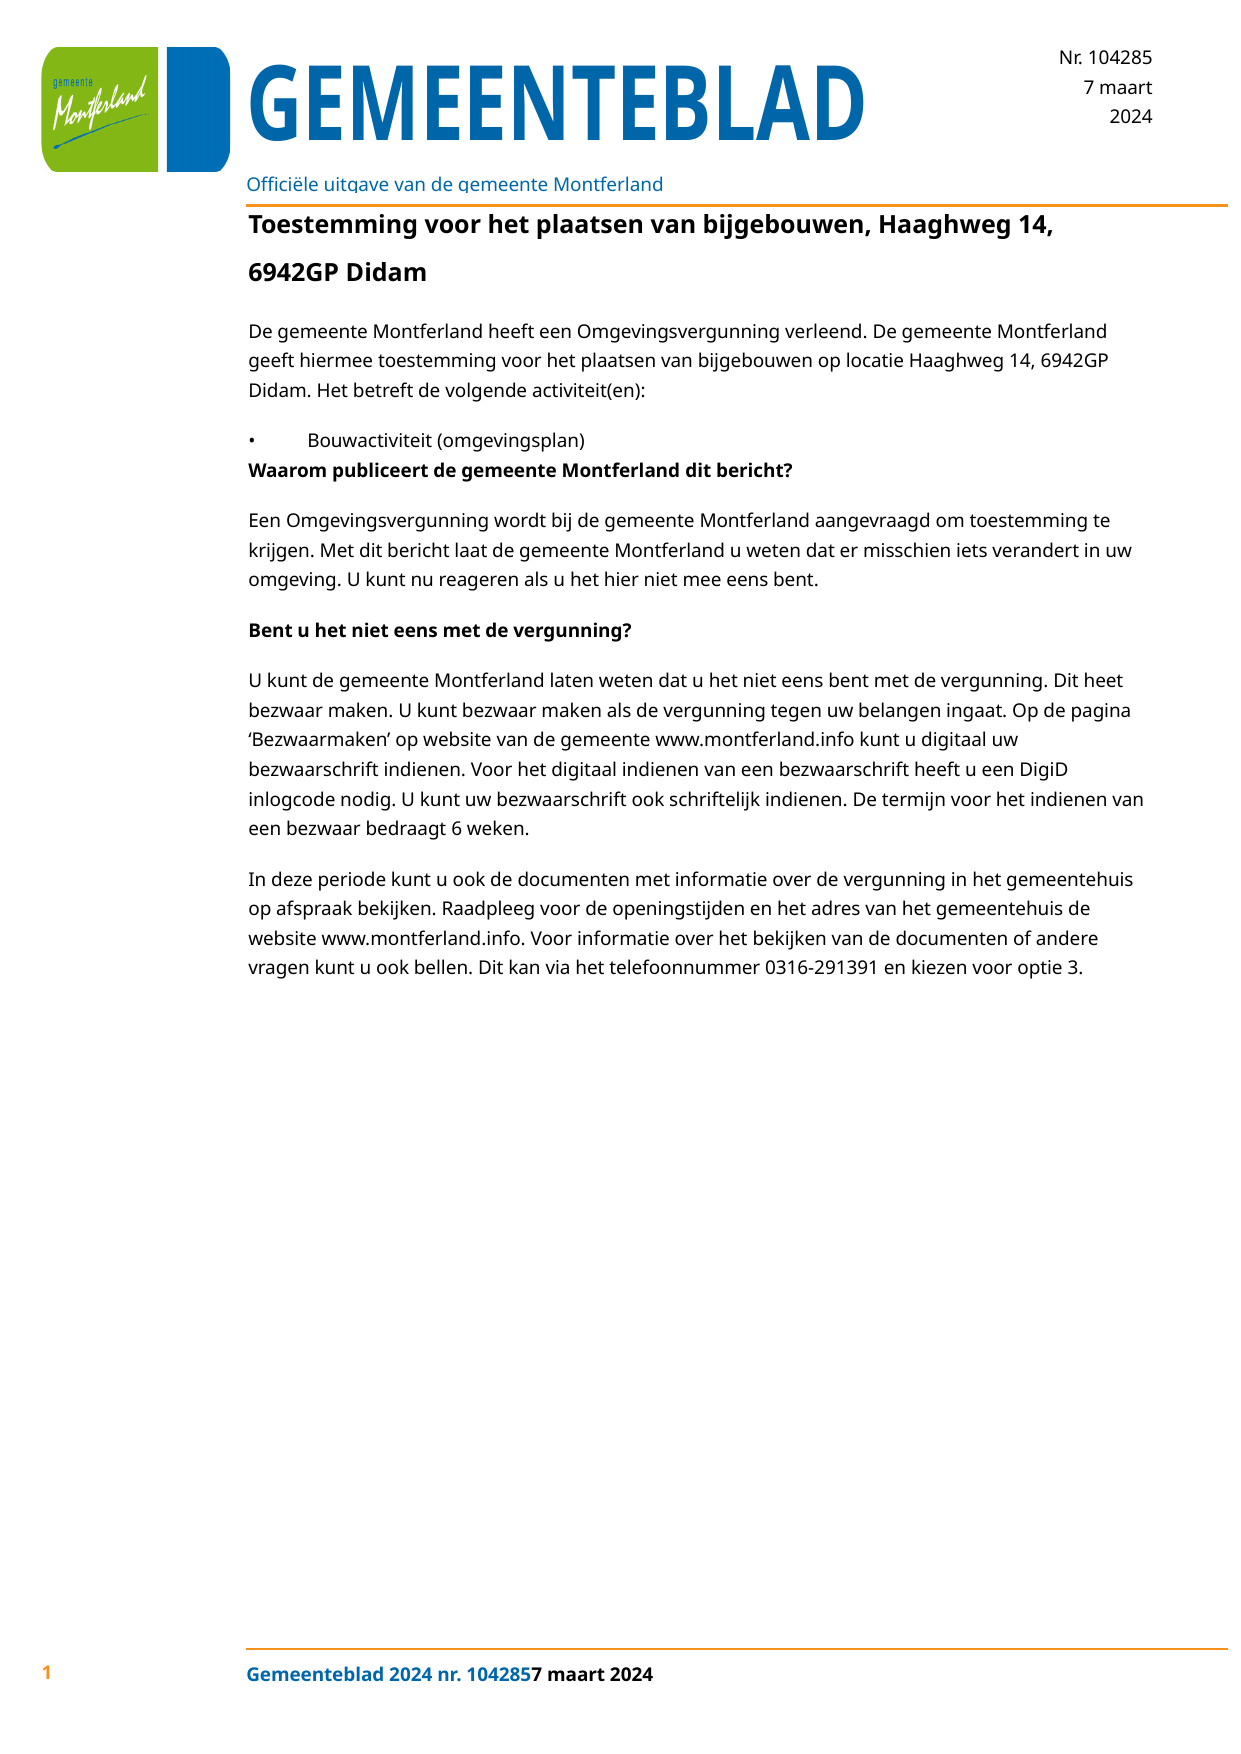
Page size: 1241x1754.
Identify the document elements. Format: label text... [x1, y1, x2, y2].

text De gemeente Montferland heeft een Omgevingsvergunning verleend. De gemeente Montferland geeft hiermee toestemming voor het plaatsen van bijgebouwen op locatie Haaghweg 14, 6942GP Didam. Het betreft de volgende activiteit(en): [248, 318, 1152, 403]
text In deze periode kunt u ook de documenten met informatie over de vergunning in het gemeentehuis op afspraak bekijken. Raadpleeg voor de openingstijden en het adres van het gemeentehuis de website www.montferland.info. Voor informatie over het bekijken van de documenten of andere vragen kunt u ook bellen. Dit kan via het telefoonnummer 0316-291391 en kiezen voor optie 3. [248, 866, 1152, 980]
text Een Omgevingsvergunning wordt bij de gemeente Montferland aangevraagd om toestemming te krijgen. Met dit bericht laat de gemeente Montferland u weten dat er misschien iets verandert in uw omgeving. U kunt nu reageren als u het hier niet mee eens bent. [248, 507, 1152, 592]
picture [41, 47, 231, 172]
text Toestemming voor het plaatsen van bijgebouwen, Haaghweg 14, 6942GP Didam [248, 207, 1152, 288]
text Bent u het niet eens met de vergunning? [248, 617, 1152, 643]
list Bouwactiviteit (omgevingsplan) [248, 427, 1152, 453]
text Waarom publiceert de gemeente Montferland dit bericht? [248, 457, 1152, 483]
text U kunt de gemeente Montferland laten weten dat u het niet eens bent met de vergunning. Dit heet bezwaar maken. U kunt bezwaar maken als de vergunning tegen uw belangen ingaat. Op de pagina ‘Bezwaarmaken’ op website van de gemeente www.montferland.info kunt u digitaal uw bezwaarschrift indienen. Voor het digitaal indienen van een bezwaarschrift heeft u een DigiD inlogcode nodig. U kunt uw bezwaarschrift ook schriftelijk indienen. De termijn voor het indienen van een bezwaar bedraagt 6 weken. [248, 667, 1152, 841]
